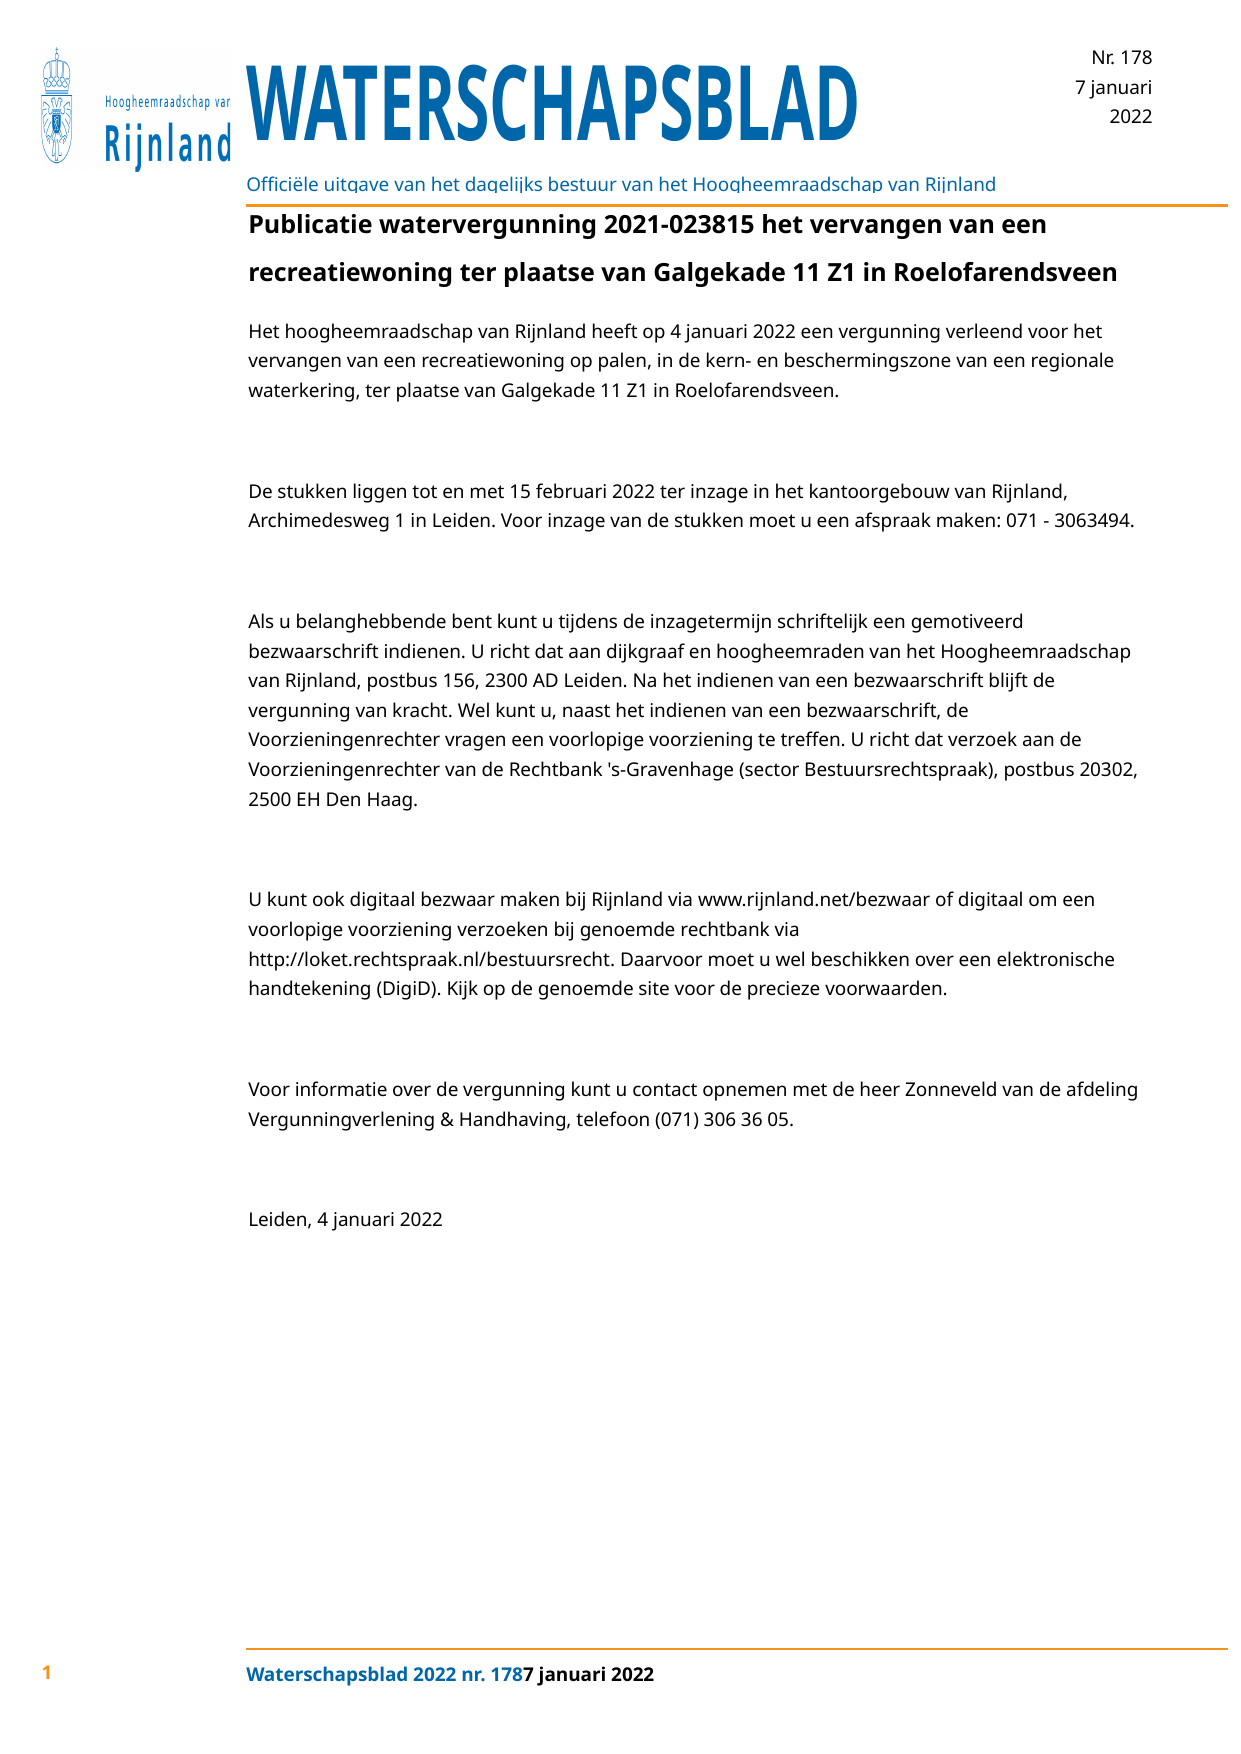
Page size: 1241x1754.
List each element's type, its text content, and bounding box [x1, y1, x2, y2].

picture [41, 47, 231, 172]
text De stukken liggen tot en met 15 februari 2022 ter inzage in het kantoorgebouw van Rijnland, Archimedesweg 1 in Leiden. Voor inzage van de stukken moet u een afspraak maken: 071 - 3063494. [248, 478, 1152, 533]
text Voor informatie over de vergunning kunt u contact opnemen met de heer Zonneveld van de afdeling Vergunningverlening & Handhaving, telefoon (071) 306 36 05. [248, 1076, 1152, 1132]
text Als u belanghebbende bent kunt u tijdens de inzagetermijn schriftelijk een gemotiveerd bezwaarschrift indienen. U richt dat aan dijkgraaf en hoogheemraden van het Hoogheemraadschap van Rijnland, postbus 156, 2300 AD Leiden. Na het indienen van een bezwaarschrift blijft de vergunning van kracht. Wel kunt u, naast het indienen van een bezwaarschrift, de Voorzieningenrechter vragen een voorlopige voorziening te treffen. U richt dat verzoek aan de Voorzieningenrechter van de Rechtbank 's-Gravenhage (sector Bestuursrechtspraak), postbus 20302, 2500 EH Den Haag. [248, 608, 1152, 812]
text U kunt ook digitaal bezwaar maken bij Rijnland via www.rijnland.net/bezwaar of digitaal om een voorlopige voorziening verzoeken bij genoemde rechtbank via http://loket.rechtspraak.nl/bestuursrecht. Daarvoor moet u wel beschikken over een elektronische handtekening (DigiD). Kijk op de genoemde site voor de precieze voorwaarden. [248, 887, 1152, 1001]
text Het hoogheemraadschap van Rijnland heeft op 4 januari 2022 een vergunning verleend voor het vervangen van een recreatiewoning op palen, in de kern- en beschermingszone van een regionale waterkering, ter plaatse van Galgekade 11 Z1 in Roelofarendsveen. [248, 318, 1152, 403]
text Leiden, 4 januari 2022 [248, 1207, 1152, 1232]
text Publicatie watervergunning 2021-023815 het vervangen van een recreatiewoning ter plaatse van Galgekade 11 Z1 in Roelofarendsveen [248, 207, 1152, 288]
